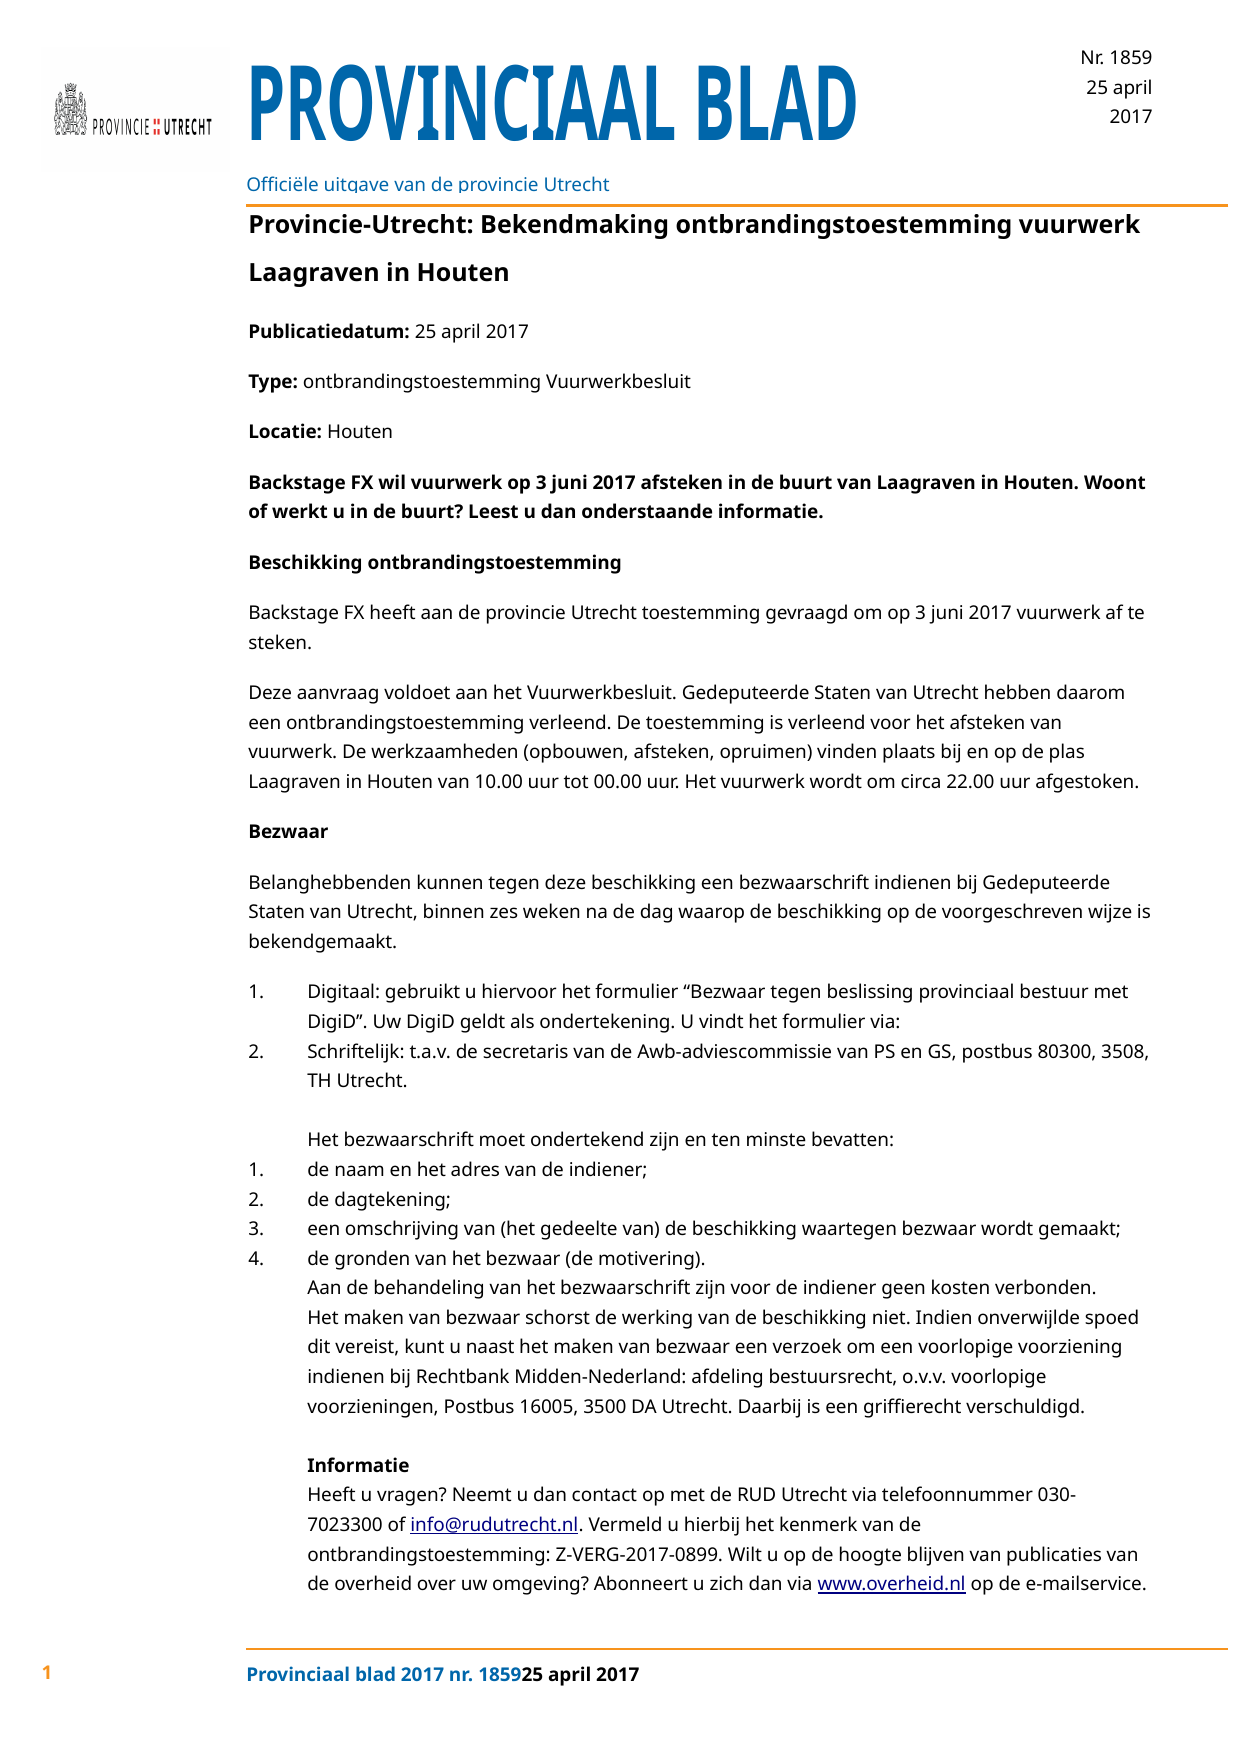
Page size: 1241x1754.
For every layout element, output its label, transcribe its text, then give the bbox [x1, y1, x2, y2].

list de gronden van het bezwaar (de motivering). [248, 1245, 1152, 1271]
list Schriftelijk: t.a.v. de secretaris van de Awb-adviescommissie van PS en GS, postbus 80300, 3508, TH Utrecht. [248, 1038, 1152, 1093]
text Locatie: Houten [248, 419, 1152, 444]
text Backstage FX heeft aan de provincie Utrecht toestemming gevraagd om op 3 juni 2017 vuurwerk af te steken. [248, 599, 1152, 655]
text Publicatiedatum: 25 april 2017 [248, 318, 1152, 344]
list Heeft u vragen? Neemt u dan contact op met de RUD Utrecht via telefoonnummer 030-7023300 of info@rudutrecht.nl. Vermeld u hierbij het kenmerk van de ontbrandingstoestemming: Z-VERG-2017-0899. Wilt u op de hoogte blijven van publicaties van de overheid over uw omgeving? Abonneert u zich dan via www.overheid.nl op de e-mailservice. [248, 1482, 1152, 1596]
list de naam en het adres van de indiener; [248, 1156, 1152, 1182]
list een omschrijving van (het gedeelte van) de beschikking waartegen bezwaar wordt gemaakt; [248, 1215, 1152, 1241]
text Deze aanvraag voldoet aan het Vuurwerkbesluit. Gedeputeerde Staten van Utrecht hebben daarom een ontbrandingstoestemming verleend. De toestemming is verleend voor het afsteken van vuurwerk. De werkzaamheden (opbouwen, afsteken, opruimen) vinden plaats bij en op de plas Laagraven in Houten van 10.00 uur tot 00.00 uur. Het vuurwerk wordt om circa 22.00 uur afgestoken. [248, 679, 1152, 794]
list Het maken van bezwaar schorst de werking van de beschikking niet. Indien onverwijlde spoed dit vereist, kunt u naast het maken van bezwaar een verzoek om een voorlopige voorziening indienen bij Rechtbank Midden-Nederland: afdeling bestuursrecht, o.v.v. voorlopige voorzieningen, Postbus 16005, 3500 DA Utrecht. Daarbij is een griffierecht verschuldigd. [248, 1304, 1152, 1419]
text Backstage FX wil vuurwerk op 3 juni 2017 afsteken in de buurt van Laagraven in Houten. Woont of werkt u in de buurt? Leest u dan onderstaande informatie. [248, 469, 1152, 524]
list Aan de behandeling van het bezwaarschrift zijn voor de indiener geen kosten verbonden. [248, 1274, 1152, 1300]
text Beschikking ontbrandingstoestemming [248, 549, 1152, 575]
text Type: ontbrandingstoestemming Vuurwerkbesluit [248, 368, 1152, 394]
picture [41, 47, 231, 172]
text Bezwaar [248, 819, 1152, 844]
list Digitaal: gebruikt u hiervoor het formulier “Bezwaar tegen beslissing provinciaal bestuur met DigiD’’. Uw DigiD geldt als ondertekening. U vindt het formulier via: [248, 979, 1152, 1034]
list de dagtekening; [248, 1186, 1152, 1212]
text Belanghebbenden kunnen tegen deze beschikking een bezwaarschrift indienen bij Gedeputeerde Staten van Utrecht, binnen zes weken na de dag waarop de beschikking op de voorgeschreven wijze is bekendgemaakt. [248, 869, 1152, 954]
list Het bezwaarschrift moet ondertekend zijn en ten minste bevatten: [248, 1127, 1152, 1152]
text Provincie-Utrecht: Bekendmaking ontbrandingstoestemming vuurwerk Laagraven in Houten [248, 207, 1152, 288]
list Informatie [248, 1452, 1152, 1478]
